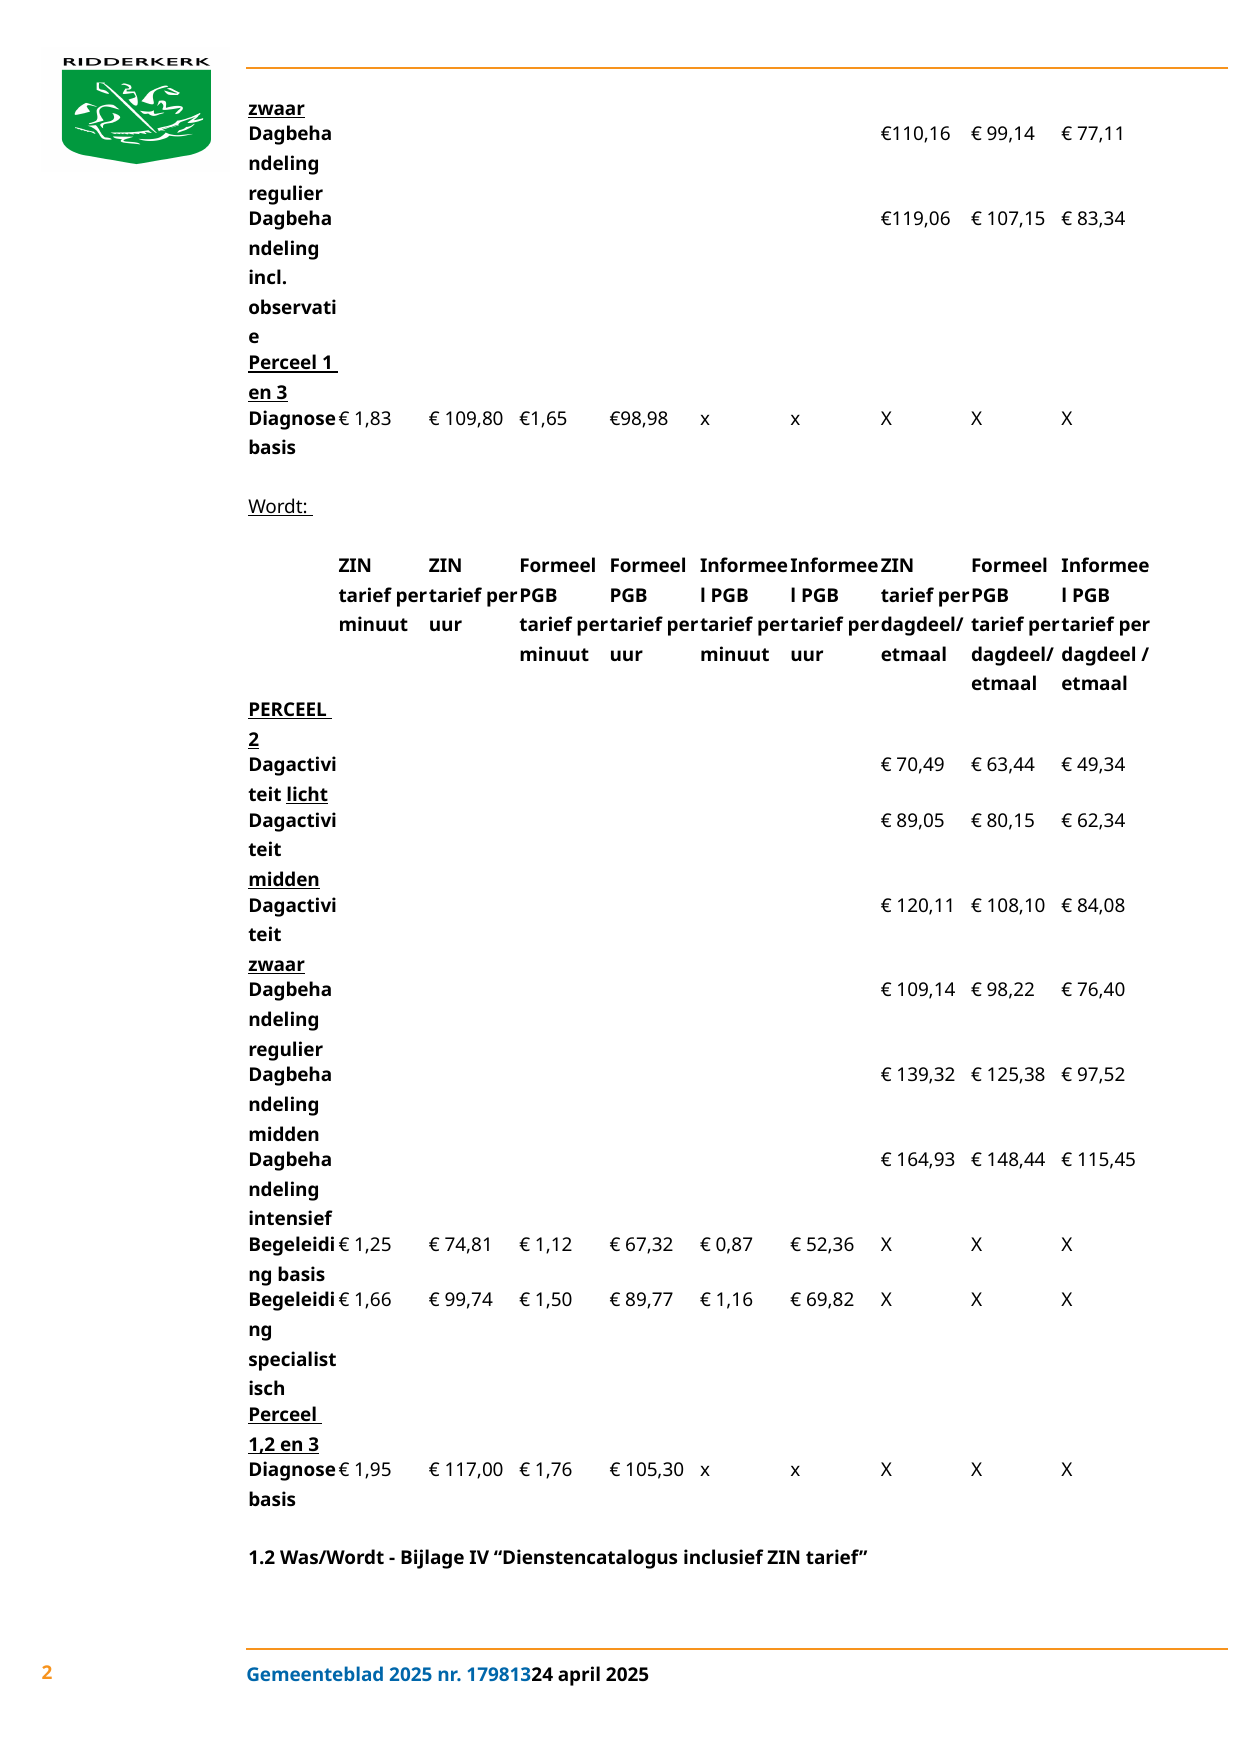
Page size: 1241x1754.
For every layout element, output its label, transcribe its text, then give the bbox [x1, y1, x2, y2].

table_cell [971, 696, 1061, 752]
table_header Formeel PGB tarief per dagdeel/etmaal [971, 552, 1061, 696]
table_cell [700, 752, 790, 807]
table_cell [519, 807, 609, 892]
table_cell X [881, 1287, 971, 1401]
table_cell [338, 696, 429, 752]
table_cell € 84,08 [1061, 892, 1152, 977]
table_cell [1061, 350, 1152, 405]
table_cell € 49,34 [1061, 752, 1152, 807]
table_cell €119,06 [881, 205, 971, 349]
table_cell [790, 350, 881, 405]
table_cell € 67,32 [609, 1231, 700, 1287]
table_cell [790, 892, 881, 977]
table_cell [519, 1062, 609, 1146]
table_cell [429, 205, 519, 349]
table_cell €110,16 [881, 121, 971, 205]
table_cell € 99,14 [971, 121, 1061, 205]
table_header Informeel PGB tarief per minuut [700, 552, 790, 696]
table_cell [609, 1401, 700, 1456]
table_cell X [971, 1231, 1061, 1287]
table_cell Diagnose basis [248, 1456, 338, 1512]
table_cell [519, 977, 609, 1062]
table_cell Dagbehandeling regulier [248, 121, 338, 205]
table_cell Dagactiviteit zwaar [248, 892, 338, 977]
table_cell [338, 1146, 429, 1231]
table_cell € 63,44 [971, 752, 1061, 807]
table_cell [881, 696, 971, 752]
table_cell [971, 350, 1061, 405]
table_cell [1061, 1401, 1152, 1456]
table_cell [700, 95, 790, 121]
table_cell [700, 1401, 790, 1456]
table_cell [609, 350, 700, 405]
table_cell [338, 977, 429, 1062]
table_header ZIN tarief per dagdeel/etmaal [881, 552, 971, 696]
table_cell € 83,34 [1061, 205, 1152, 349]
table_cell € 1,76 [519, 1456, 609, 1512]
table_cell € 74,81 [429, 1231, 519, 1287]
table_cell [429, 696, 519, 752]
table_cell [700, 807, 790, 892]
table_cell [519, 121, 609, 205]
text 1.2 Was/Wordt - Bijlage IV “Dienstencatalogus inclusief ZIN tarief” [248, 1544, 1152, 1570]
table_cell x [700, 405, 790, 460]
table_cell [700, 892, 790, 977]
table_cell € 89,77 [609, 1287, 700, 1401]
table_header Formeel PGB tarief per minuut [519, 552, 609, 696]
table_cell Dagbehandeling intensief [248, 1146, 338, 1231]
table_cell [519, 892, 609, 977]
table_cell € 69,82 [790, 1287, 881, 1401]
table_cell € 70,49 [881, 752, 971, 807]
table_cell X [1061, 1456, 1152, 1512]
table_cell € 107,15 [971, 205, 1061, 349]
table_cell [700, 205, 790, 349]
table_cell zwaar [248, 95, 338, 121]
table_cell € 76,40 [1061, 977, 1152, 1062]
table_cell [790, 696, 881, 752]
table_cell X [1061, 1287, 1152, 1401]
table_header Informeel PGB tarief per dagdeel / etmaal [1061, 552, 1152, 696]
table_cell € 0,87 [700, 1231, 790, 1287]
table_cell X [971, 1287, 1061, 1401]
table_cell [790, 752, 881, 807]
table_cell [609, 696, 700, 752]
table_cell [519, 1401, 609, 1456]
table_cell € 1,66 [338, 1287, 429, 1401]
table_cell [429, 1401, 519, 1456]
table_cell [609, 752, 700, 807]
table_cell [519, 1146, 609, 1231]
table_cell [519, 696, 609, 752]
table_cell [790, 807, 881, 892]
table_cell [609, 977, 700, 1062]
table_cell Dagbehandeling midden [248, 1062, 338, 1146]
table_cell € 109,80 [429, 405, 519, 460]
table_cell [338, 121, 429, 205]
table_cell € 1,95 [338, 1456, 429, 1512]
table_cell Begeleiding basis [248, 1231, 338, 1287]
table_cell [790, 205, 881, 349]
table_cell x [790, 1456, 881, 1512]
table_cell [338, 95, 429, 121]
table_cell [881, 350, 971, 405]
table_cell PERCEEL 2 [248, 696, 338, 752]
table_cell € 62,34 [1061, 807, 1152, 892]
table_cell € 80,15 [971, 807, 1061, 892]
table_cell € 1,25 [338, 1231, 429, 1287]
table_cell [429, 1146, 519, 1231]
table_cell [790, 95, 881, 121]
table_cell [338, 350, 429, 405]
table_cell Begeleiding specialistisch [248, 1287, 338, 1401]
table_cell [338, 1401, 429, 1456]
table_cell [429, 1062, 519, 1146]
table_cell € 77,11 [1061, 121, 1152, 205]
table_cell [609, 121, 700, 205]
table_cell € 120,11 [881, 892, 971, 977]
table_cell [519, 205, 609, 349]
table_cell Dagactiviteit licht [248, 752, 338, 807]
table_cell € 1,16 [700, 1287, 790, 1401]
table_cell [700, 977, 790, 1062]
table_cell Perceel 1 [248, 350, 338, 371]
table_cell € 108,10 [971, 892, 1061, 977]
table_cell Dagactiviteit midden [248, 807, 338, 892]
table_cell [881, 1401, 971, 1456]
picture [41, 47, 231, 172]
table_cell [609, 1062, 700, 1146]
table_cell Dagbehandeling incl. observatie [248, 205, 338, 349]
table_cell €98,98 [609, 405, 700, 460]
table_cell [1061, 696, 1152, 752]
table_cell [429, 807, 519, 892]
table_cell [971, 1401, 1061, 1456]
table_header ZIN tarief per minuut [338, 552, 429, 696]
table_header ZIN tarief per uur [429, 552, 519, 696]
table_cell X [881, 1456, 971, 1512]
table_cell [519, 95, 609, 121]
table_cell €1,65 [519, 405, 609, 460]
table_cell [338, 807, 429, 892]
table_cell x [700, 1456, 790, 1512]
table_cell € 148,44 [971, 1146, 1061, 1231]
table_cell [519, 752, 609, 807]
table_cell [609, 95, 700, 121]
table_cell € 139,32 [881, 1062, 971, 1146]
table_header Informeel PGB tarief per uur [790, 552, 881, 696]
table_cell [700, 696, 790, 752]
table_cell en 3 [248, 373, 338, 405]
table_cell € 164,93 [881, 1146, 971, 1231]
table_cell x [790, 405, 881, 460]
table_cell [609, 892, 700, 977]
table_cell X [1061, 1231, 1152, 1287]
table_cell Dagbehandeling regulier [248, 977, 338, 1062]
table_cell [700, 121, 790, 205]
table_cell [609, 205, 700, 349]
table_cell [338, 205, 429, 349]
table_cell [790, 121, 881, 205]
table_cell € 115,45 [1061, 1146, 1152, 1231]
table_cell Perceel 1,2 en 3 [248, 1401, 338, 1456]
table_cell [429, 892, 519, 977]
table_cell € 1,12 [519, 1231, 609, 1287]
table_cell € 105,30 [609, 1456, 700, 1512]
table_cell X [971, 1456, 1061, 1512]
table_cell [700, 350, 790, 405]
table_cell [790, 1146, 881, 1231]
table_cell € 97,52 [1061, 1062, 1152, 1146]
table_cell [338, 752, 429, 807]
table_cell € 117,00 [429, 1456, 519, 1512]
table_cell [338, 1062, 429, 1146]
table_cell X [881, 1231, 971, 1287]
table_cell X [1061, 405, 1152, 460]
table_cell [609, 807, 700, 892]
table_cell [429, 977, 519, 1062]
table_cell [790, 977, 881, 1062]
table_cell Diagnose basis [248, 405, 338, 460]
table_cell € 1,83 [338, 405, 429, 460]
table_cell [429, 95, 519, 121]
table_cell [1061, 95, 1152, 121]
table_header [248, 552, 338, 696]
table_cell [429, 350, 519, 405]
table_cell X [881, 405, 971, 460]
table_header Formeel PGB tarief per uur [609, 552, 700, 696]
table_cell € 89,05 [881, 807, 971, 892]
table_cell [700, 1062, 790, 1146]
table_cell [700, 1146, 790, 1231]
table_cell [790, 1401, 881, 1456]
table_cell [519, 350, 609, 405]
table_cell [338, 892, 429, 977]
table_cell [881, 95, 971, 121]
table_cell X [971, 405, 1061, 460]
table_cell € 125,38 [971, 1062, 1061, 1146]
table_cell [429, 121, 519, 205]
text Wordt: [248, 493, 1152, 519]
table_cell € 1,50 [519, 1287, 609, 1401]
table_cell [609, 1146, 700, 1231]
table_cell € 52,36 [790, 1231, 881, 1287]
table_cell € 99,74 [429, 1287, 519, 1401]
table_cell [790, 1062, 881, 1146]
table_cell € 98,22 [971, 977, 1061, 1062]
table_cell [429, 752, 519, 807]
table_cell € 109,14 [881, 977, 971, 1062]
table_cell [971, 95, 1061, 121]
